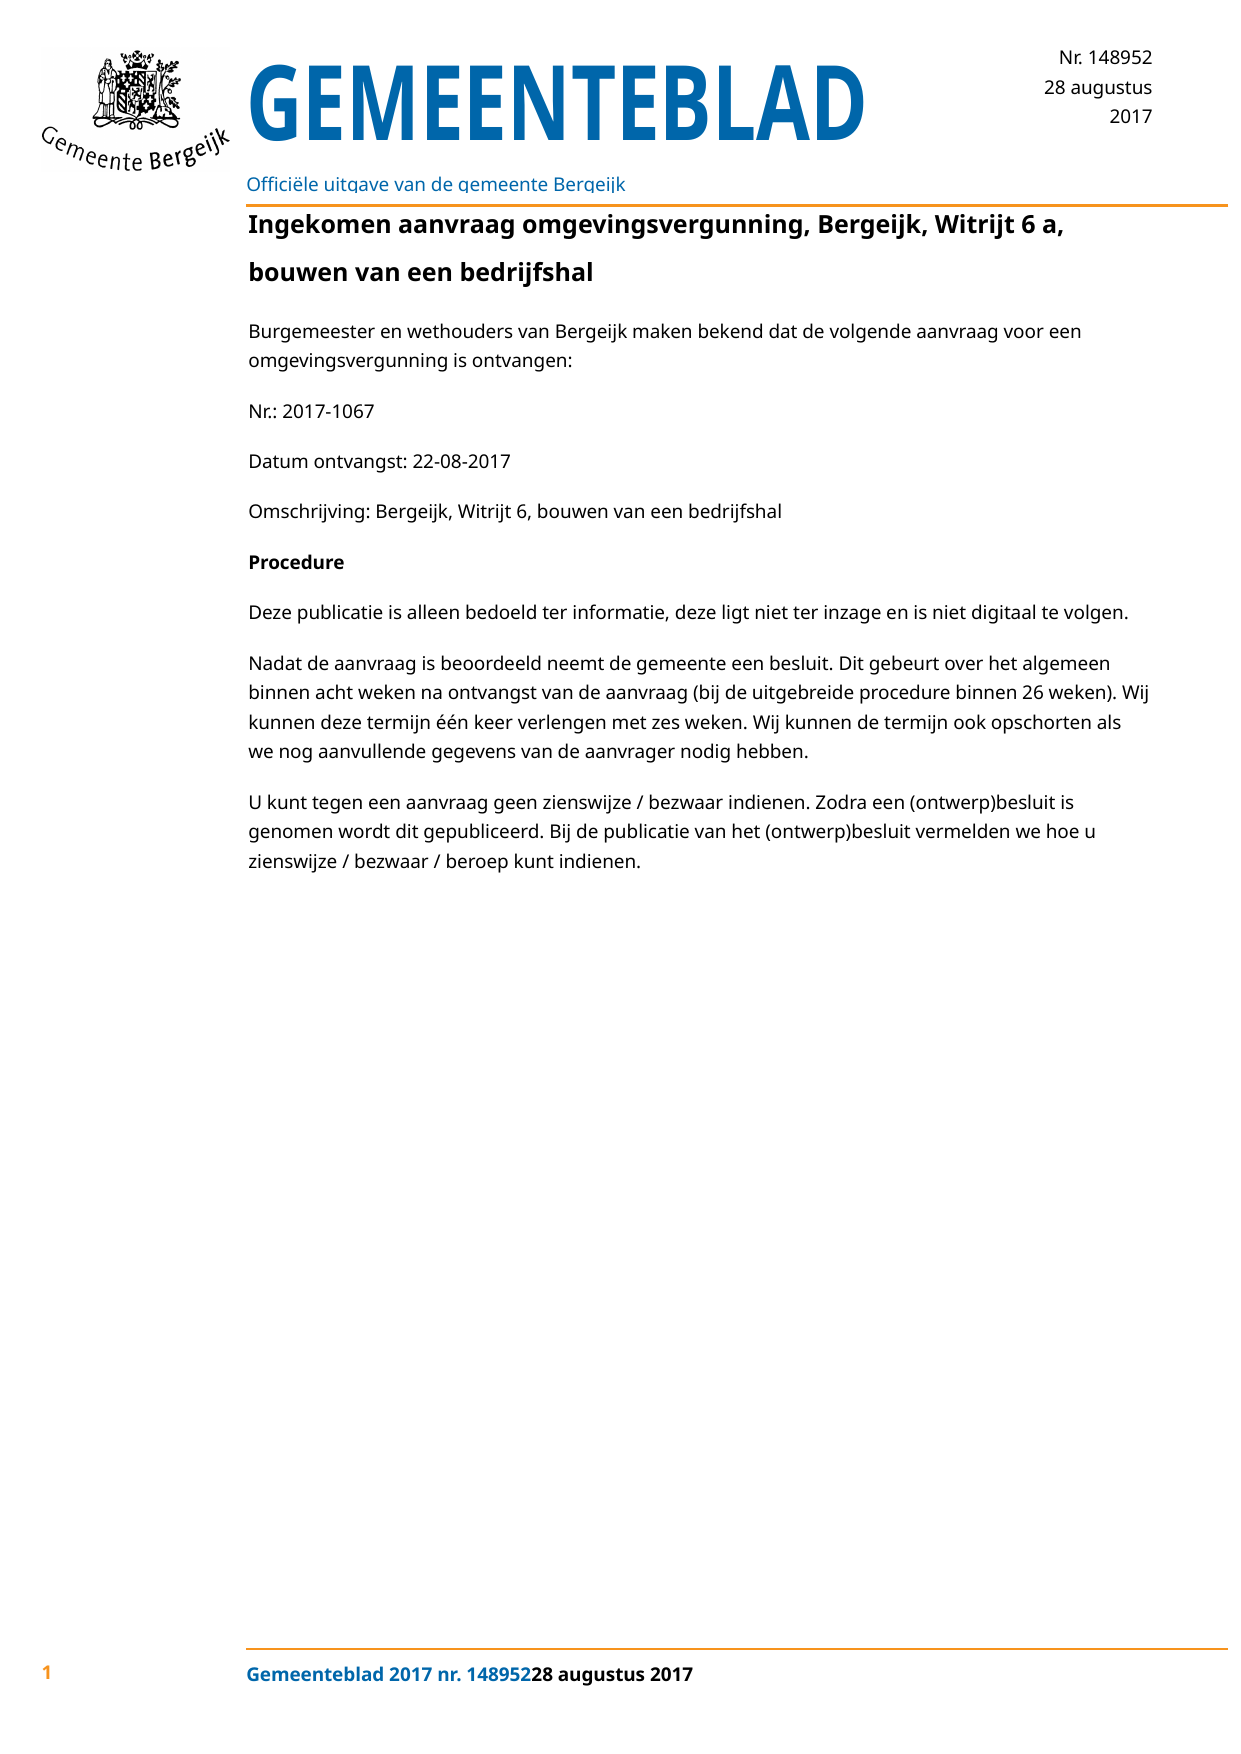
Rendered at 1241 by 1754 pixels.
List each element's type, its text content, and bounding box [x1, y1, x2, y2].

text Burgemeester en wethouders van Bergeijk maken bekend dat de volgende aanvraag voor een omgevingsvergunning is ontvangen: [248, 318, 1152, 373]
picture [41, 47, 231, 172]
text U kunt tegen een aanvraag geen zienswijze / bezwaar indienen. Zodra een (ontwerp)besluit is genomen wordt dit gepubliceerd. Bij de publicatie van het (ontwerp)besluit vermelden we hoe u zienswijze / bezwaar / beroep kunt indienen. [248, 789, 1152, 874]
text Omschrijving: Bergeijk, Witrijt 6, bouwen van een bedrijfshal [248, 499, 1152, 524]
text Nadat de aanvraag is beoordeeld neemt de gemeente een besluit. Dit gebeurt over het algemeen binnen acht weken na ontvangst van de aanvraag (bij de uitgebreide procedure binnen 26 weken). Wij kunnen deze termijn één keer verlengen met zes weken. Wij kunnen de termijn ook opschorten als we nog aanvullende gegevens van de aanvrager nodig hebben. [248, 650, 1152, 764]
text Deze publicatie is alleen bedoeld ter informatie, deze ligt niet ter inzage en is niet digitaal te volgen. [248, 599, 1152, 625]
text Procedure [248, 549, 1152, 575]
text Ingekomen aanvraag omgevingsvergunning, Bergeijk, Witrijt 6 a, bouwen van een bedrijfshal [248, 207, 1152, 288]
text Datum ontvangst: 22-08-2017 [248, 448, 1152, 474]
text Nr.: 2017-1067 [248, 398, 1152, 424]
